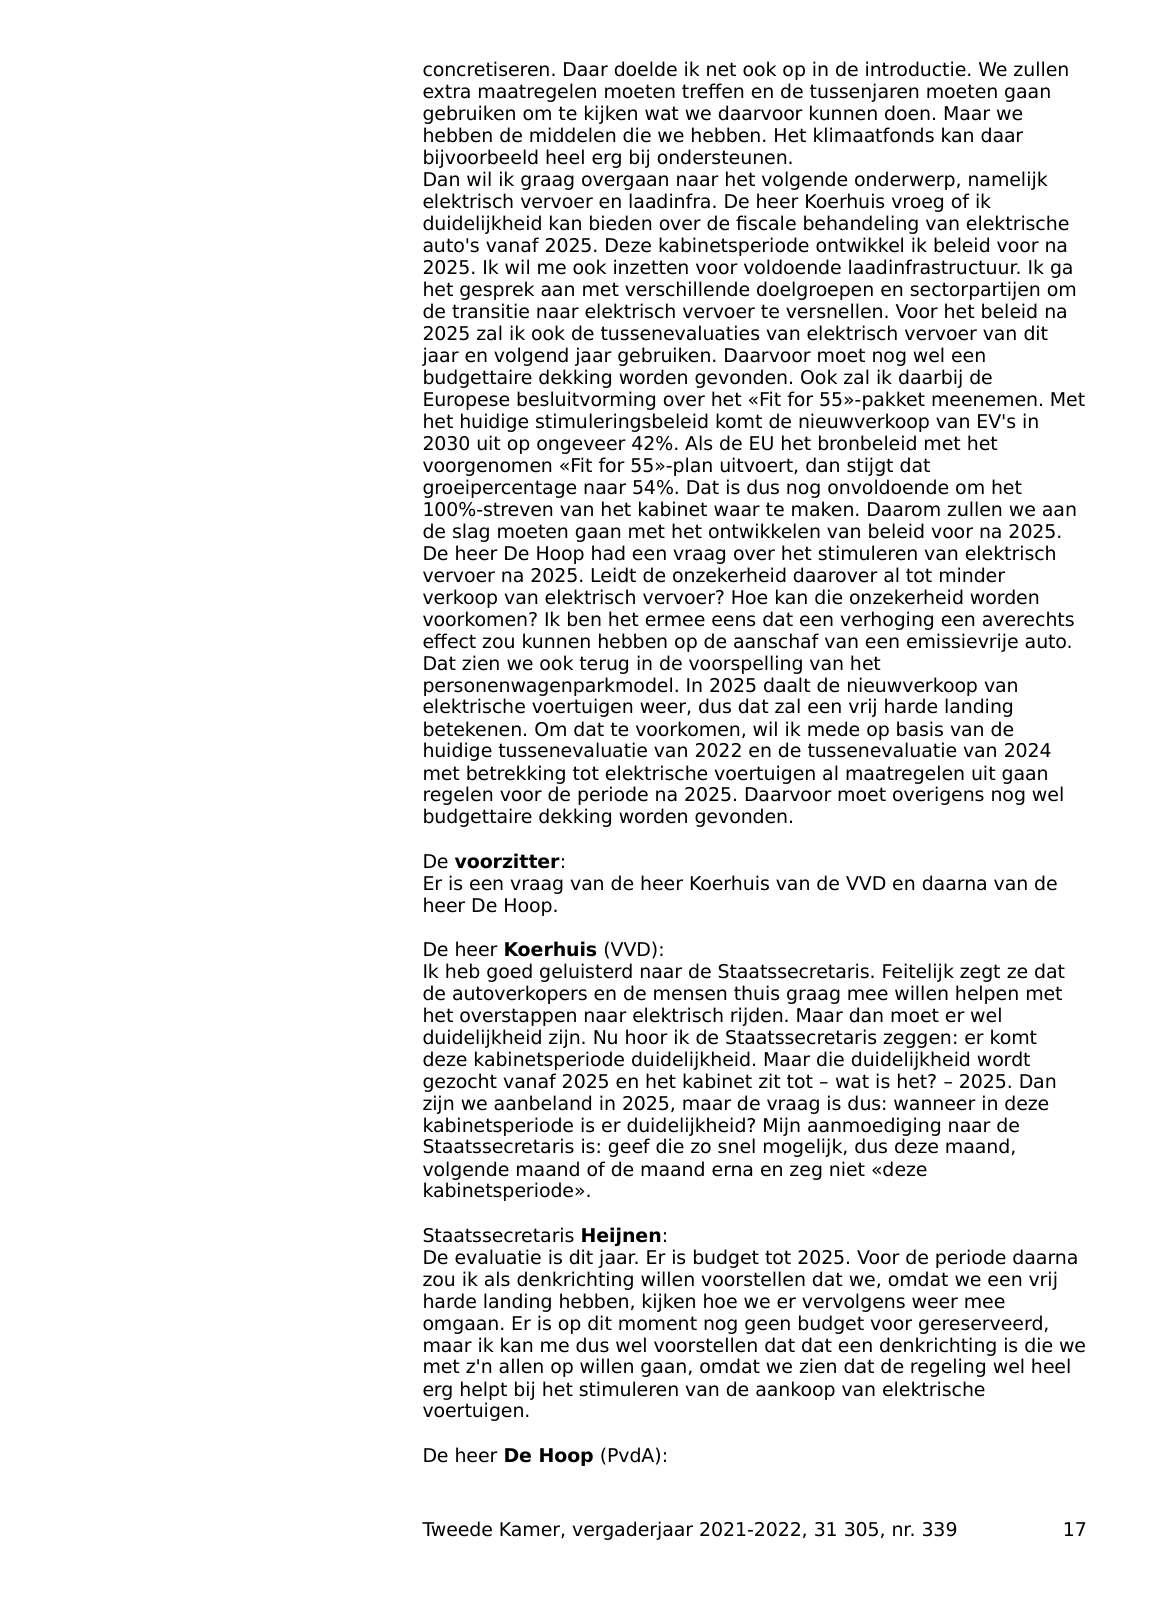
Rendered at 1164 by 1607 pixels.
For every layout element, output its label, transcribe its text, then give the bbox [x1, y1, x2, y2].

text Ik heb goed geluisterd naar de Staatssecretaris. Feitelijk zegt ze dat de autoverkopers en de mensen thuis graag mee willen helpen met het overstappen naar elektrisch rijden. Maar dan moet er wel duidelijkheid zijn. Nu hoor ik de Staatssecretaris zeggen: er komt deze kabinetsperiode duidelijkheid. Maar die duidelijkheid wordt gezocht vanaf 2025 en het kabinet zit tot – wat is het? – 2025. Dan zijn we aanbeland in 2025, maar de vraag is dus: wanneer in deze kabinetsperiode is er duidelijkheid? Mijn aanmoediging naar de Staatssecretaris is: geef die zo snel mogelijk, dus deze maand, volgende maand of de maand erna en zeg niet «deze kabinetsperiode». [422, 961, 1087, 1202]
text Staatssecretaris Heijnen: [422, 1224, 1087, 1247]
text concretiseren. Daar doelde ik net ook op in de introductie. We zullen extra maatregelen moeten treffen en de tussenjaren moeten gaan gebruiken om te kijken wat we daarvoor kunnen doen. Maar we hebben de middelen die we hebben. Het klimaatfonds kan daar bijvoorbeeld heel erg bij ondersteunen. [422, 59, 1087, 169]
text Dan wil ik graag overgaan naar het volgende onderwerp, namelijk elektrisch vervoer en laadinfra. De heer Koerhuis vroeg of ik duidelijkheid kan bieden over de fiscale behandeling van elektrische auto's vanaf 2025. Deze kabinetsperiode ontwikkel ik beleid voor na 2025. Ik wil me ook inzetten voor voldoende laadinfrastructuur. Ik ga het gesprek aan met verschillende doelgroepen en sectorpartijen om de transitie naar elektrisch vervoer te versnellen. Voor het beleid na 2025 zal ik ook de tussenevaluaties van elektrisch vervoer van dit jaar en volgend jaar gebruiken. Daarvoor moet nog wel een budgettaire dekking worden gevonden. Ook zal ik daarbij de Europese besluitvorming over het «Fit for 55»-pakket meenemen. Met het huidige stimuleringsbeleid komt de nieuwverkoop van EV's in 2030 uit op ongeveer 42%. Als de EU het bronbeleid met het voorgenomen «Fit for 55»-plan uitvoert, dan stijgt dat groeipercentage naar 54%. Dat is dus nog onvoldoende om het 100%-streven van het kabinet waar te maken. Daarom zullen we aan de slag moeten gaan met het ontwikkelen van beleid voor na 2025. [422, 169, 1087, 543]
text De evaluatie is dit jaar. Er is budget tot 2025. Voor de periode daarna zou ik als denkrichting willen voorstellen dat we, omdat we een vrij harde landing hebben, kijken hoe we er vervolgens weer mee omgaan. Er is op dit moment nog geen budget voor gereserveerd, maar ik kan me dus wel voorstellen dat dat een denkrichting is die we met z'n allen op willen gaan, omdat we zien dat de regeling wel heel erg helpt bij het stimuleren van de aankoop van elektrische voertuigen. [422, 1247, 1087, 1422]
text De voorzitter: [422, 851, 1087, 872]
text De heer Koerhuis (VVD): [422, 939, 1087, 961]
text De heer De Hoop had een vraag over het stimuleren van elektrisch vervoer na 2025. Leidt de onzekerheid daarover al tot minder verkoop van elektrisch vervoer? Hoe kan die onzekerheid worden voorkomen? Ik ben het ermee eens dat een verhoging een averechts effect zou kunnen hebben op de aanschaf van een emissievrije auto. Dat zien we ook terug in de voorspelling van het personenwagenparkmodel. In 2025 daalt de nieuwverkoop van elektrische voertuigen weer, dus dat zal een vrij harde landing betekenen. Om dat te voorkomen, wil ik mede op basis van de huidige tussenevaluatie van 2022 en de tussenevaluatie van 2024 met betrekking tot elektrische voertuigen al maatregelen uit gaan regelen voor de periode na 2025. Daarvoor moet overigens nog wel budgettaire dekking worden gevonden. [422, 543, 1087, 828]
text De heer De Hoop (PvdA): [422, 1444, 1087, 1467]
text Er is een vraag van de heer Koerhuis van de VVD en daarna van de heer De Hoop. [422, 872, 1087, 916]
